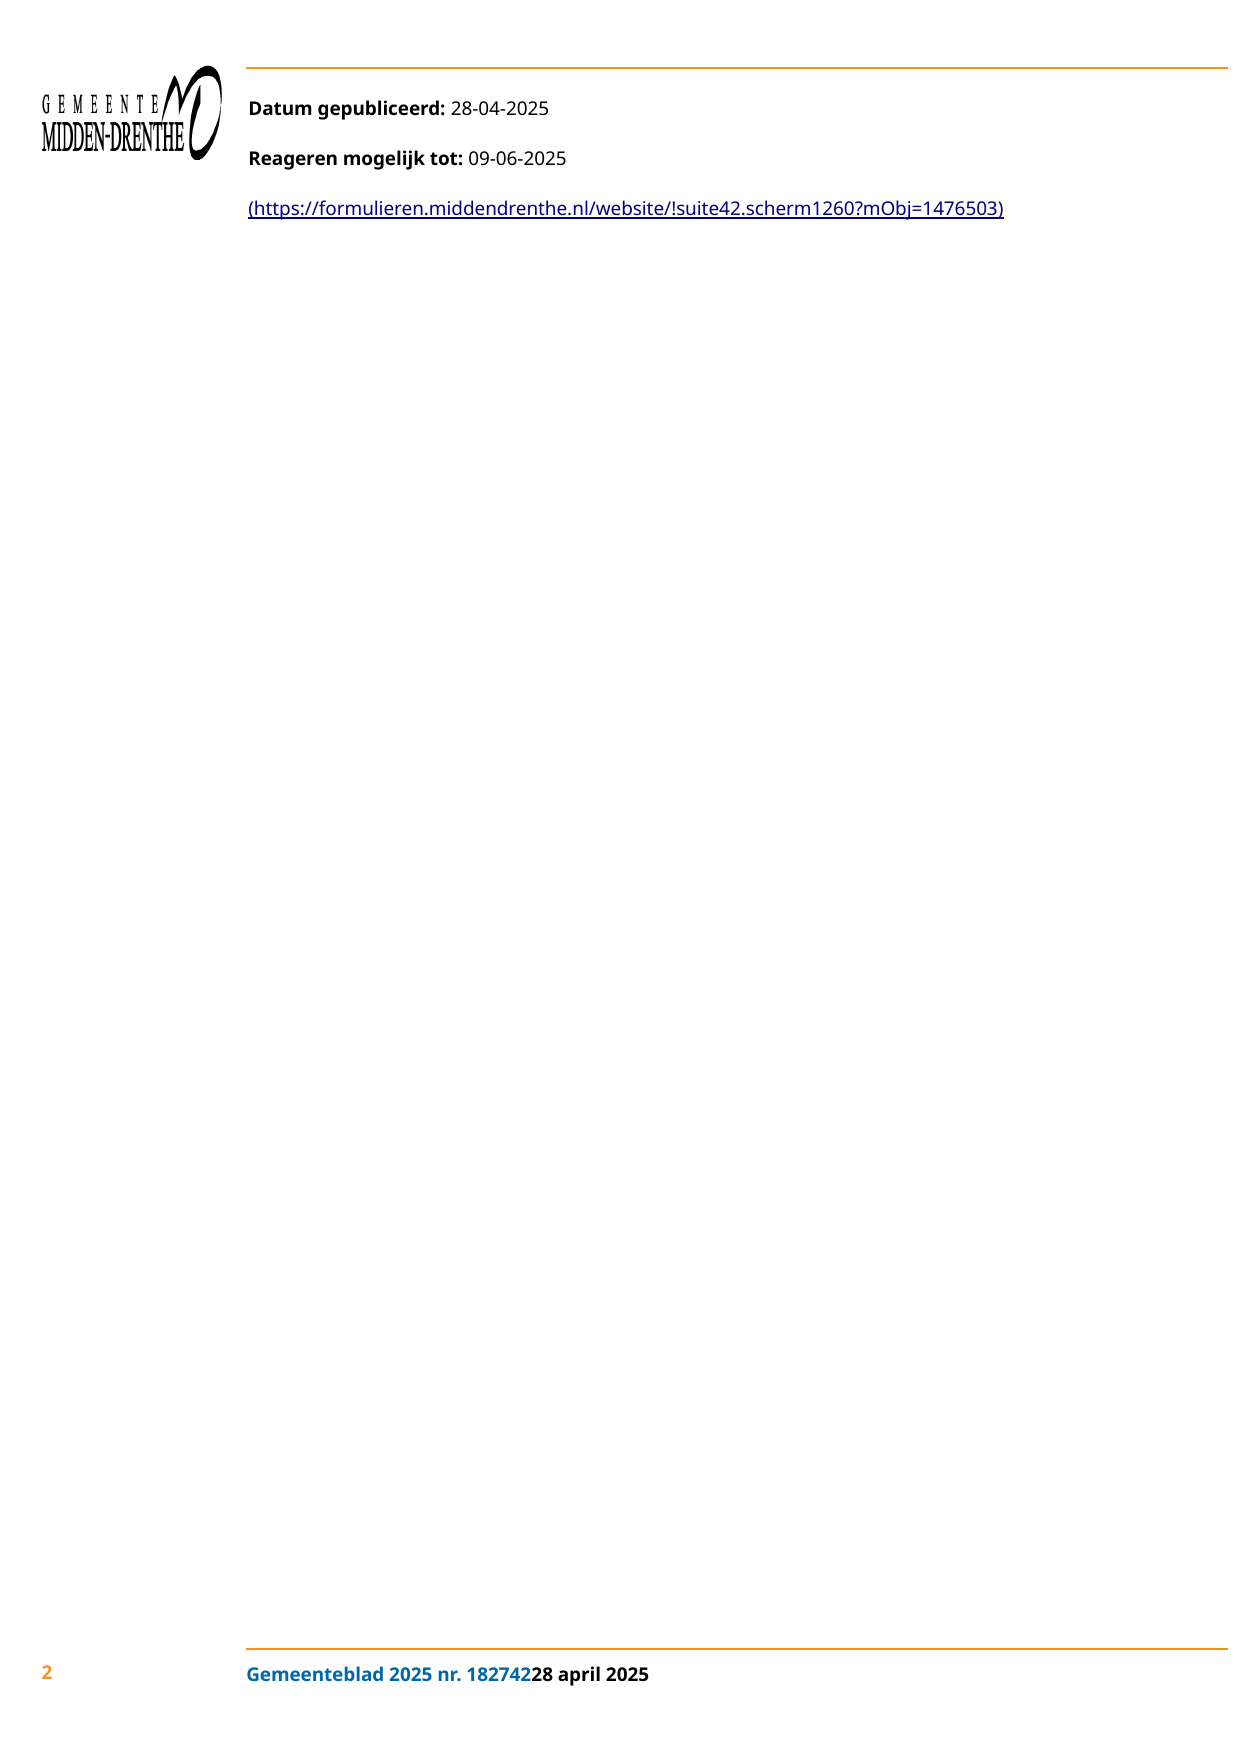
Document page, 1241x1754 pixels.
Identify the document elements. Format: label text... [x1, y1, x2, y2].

text Datum gepubliceerd: 28-04-2025 [248, 95, 1152, 121]
picture [41, 47, 231, 172]
text Reageren mogelijk tot: 09-06-2025 [248, 145, 1152, 171]
text (https://formulieren.middendrenthe.nl/website/!suite42.scherm1260?mObj=1476503) [248, 196, 1152, 221]
